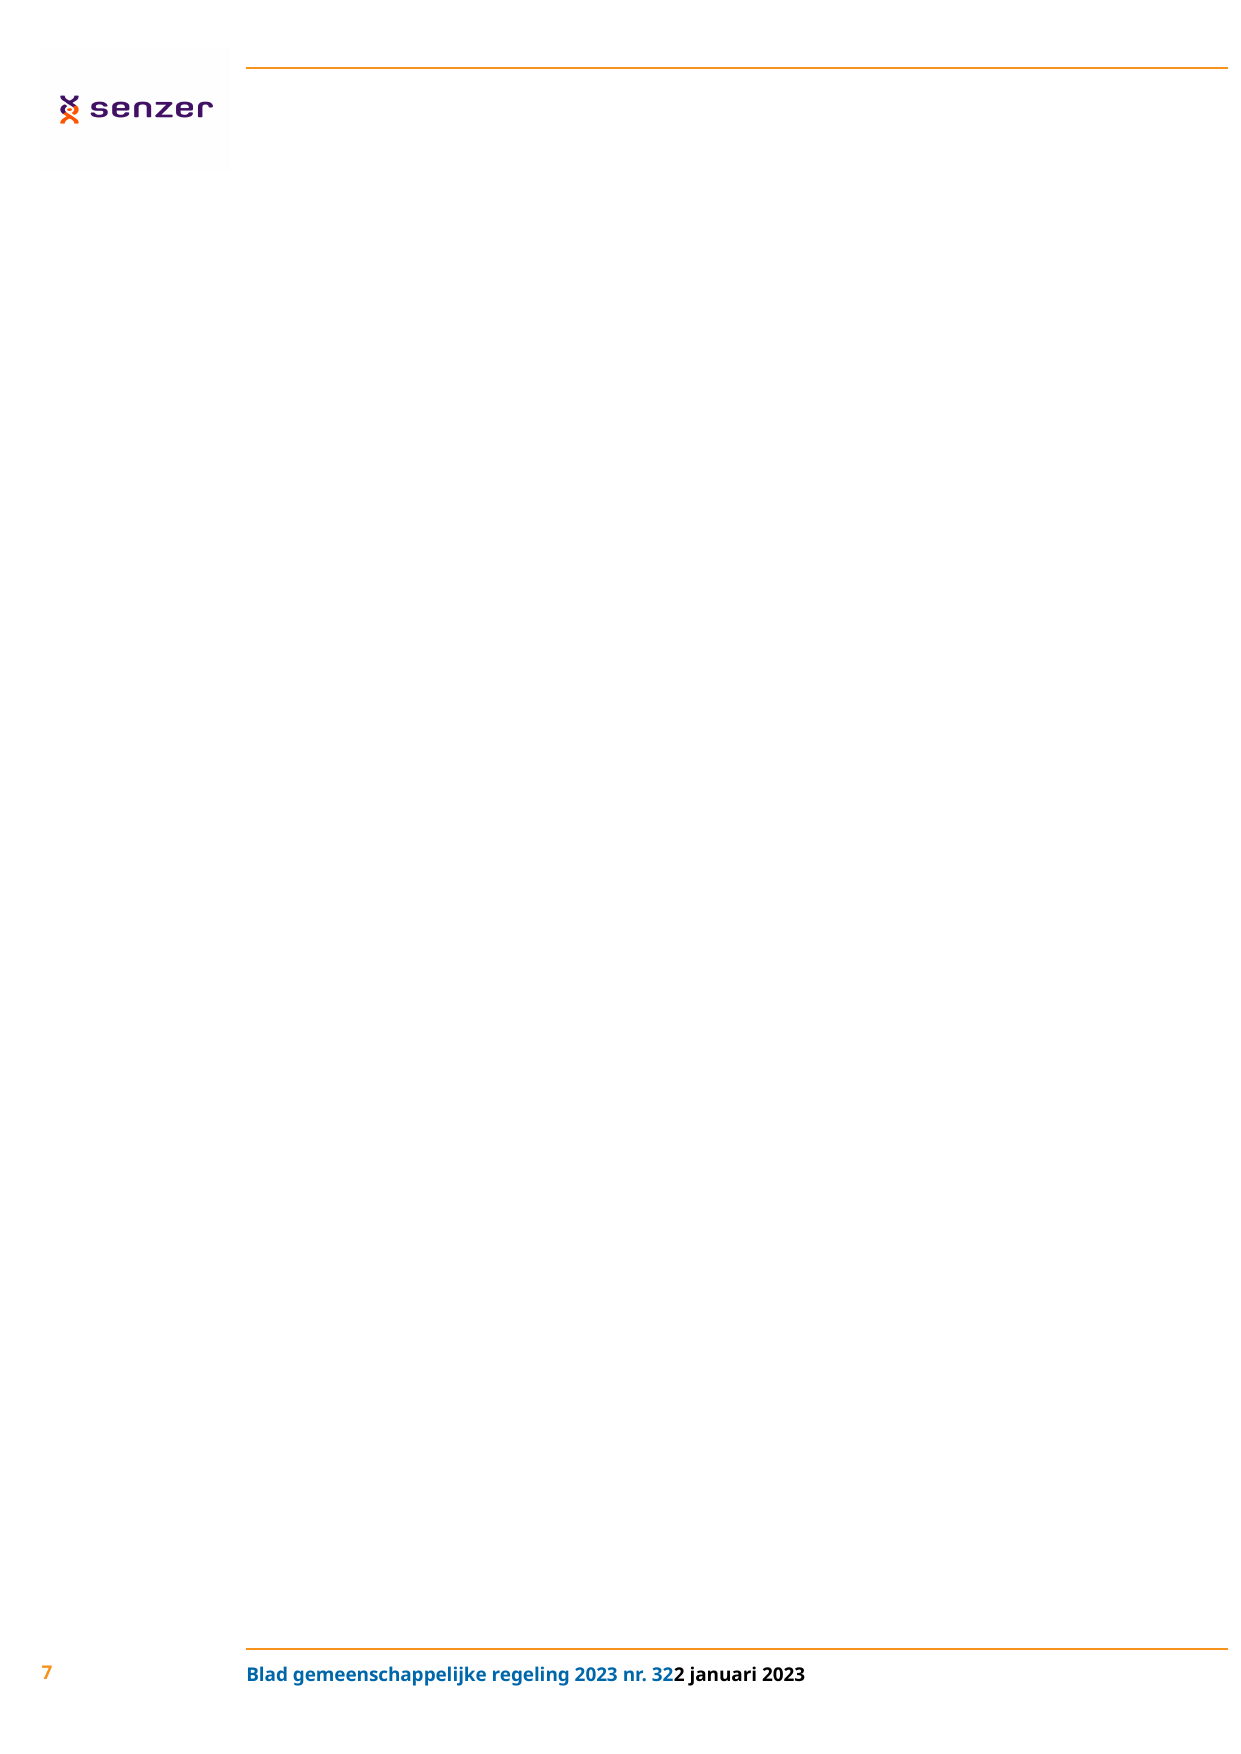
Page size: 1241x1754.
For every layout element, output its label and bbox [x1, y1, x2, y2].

picture [41, 47, 231, 172]
